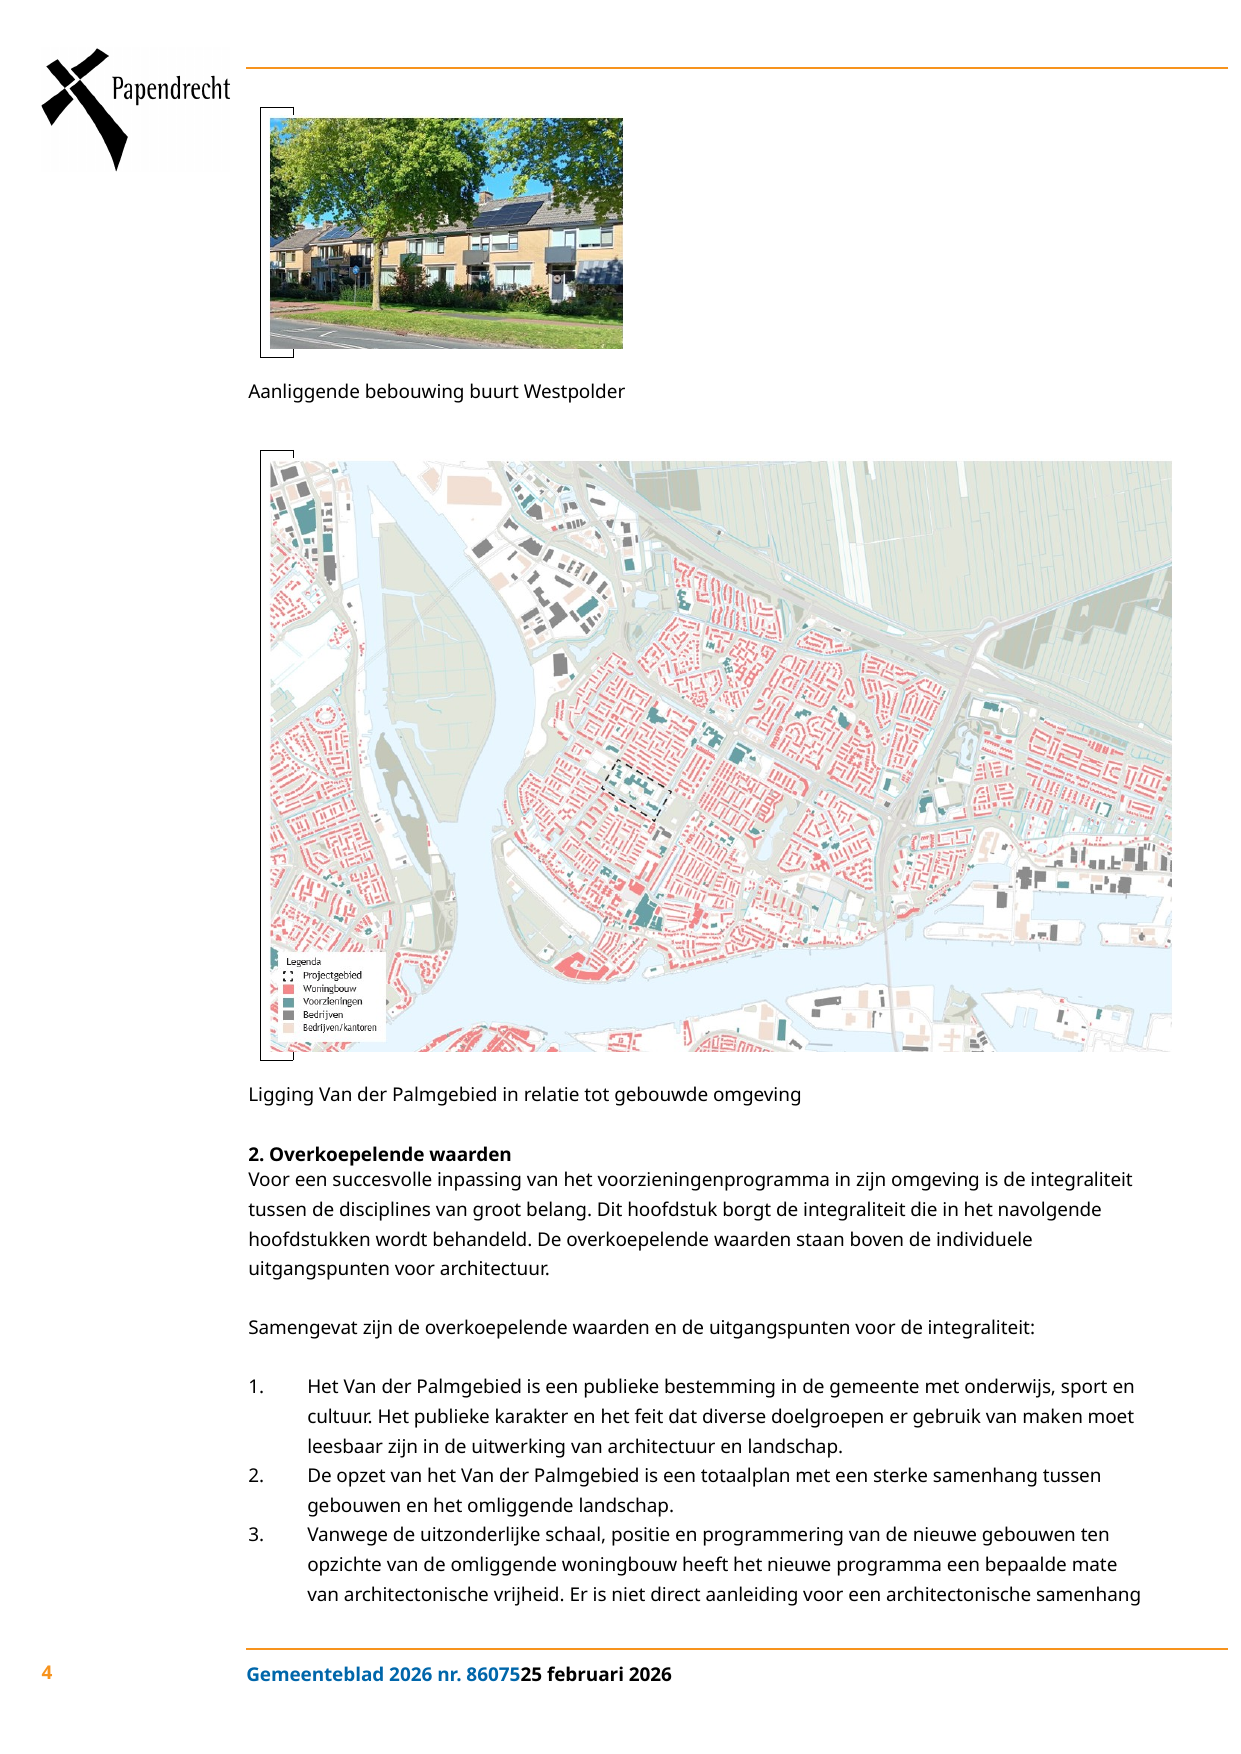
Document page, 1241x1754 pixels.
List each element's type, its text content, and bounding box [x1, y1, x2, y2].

text Aanliggende bebouwing buurt Westpolder [248, 379, 1152, 404]
list Het Van der Palmgebied is een publieke bestemming in de gemeente met onderwijs, sport en cultuur. Het publieke karakter en het feit dat diverse doelgroepen er gebruik van maken moet leesbaar zijn in de uitwerking van architectuur en landschap. [248, 1374, 1152, 1458]
text Ligging Van der Palmgebied in relatie tot gebouwde omgeving [248, 1082, 1152, 1107]
list Vanwege de uitzonderlijke schaal, positie en programmering van de nieuwe gebouwen ten opzichte van de omliggende woningbouw heeft het nieuwe programma een bepaalde mate van architectonische vrijheid. Er is niet direct aanleiding voor een architectonische samenhang [248, 1522, 1152, 1606]
text Voor een succesvolle inpassing van het voorzieningenprogramma in zijn omgeving is de integraliteit tussen de disciplines van groot belang. Dit hoofdstuk borgt de integraliteit die in het navolgende hoofdstukken wordt behandeld. De overkoepelende waarden staan boven de individuele uitgangspunten voor architectuur. [248, 1167, 1152, 1281]
text 2. Overkoepelende waarden [248, 1141, 1152, 1167]
picture [41, 47, 231, 172]
picture [268, 115, 624, 349]
picture [268, 458, 1173, 1052]
text Samengevat zijn de overkoepelende waarden en de uitgangspunten voor de integraliteit: [248, 1314, 1152, 1340]
list De opzet van het Van der Palmgebied is een totaalplan met een sterke samenhang tussen gebouwen en het omliggende landschap. [248, 1462, 1152, 1518]
